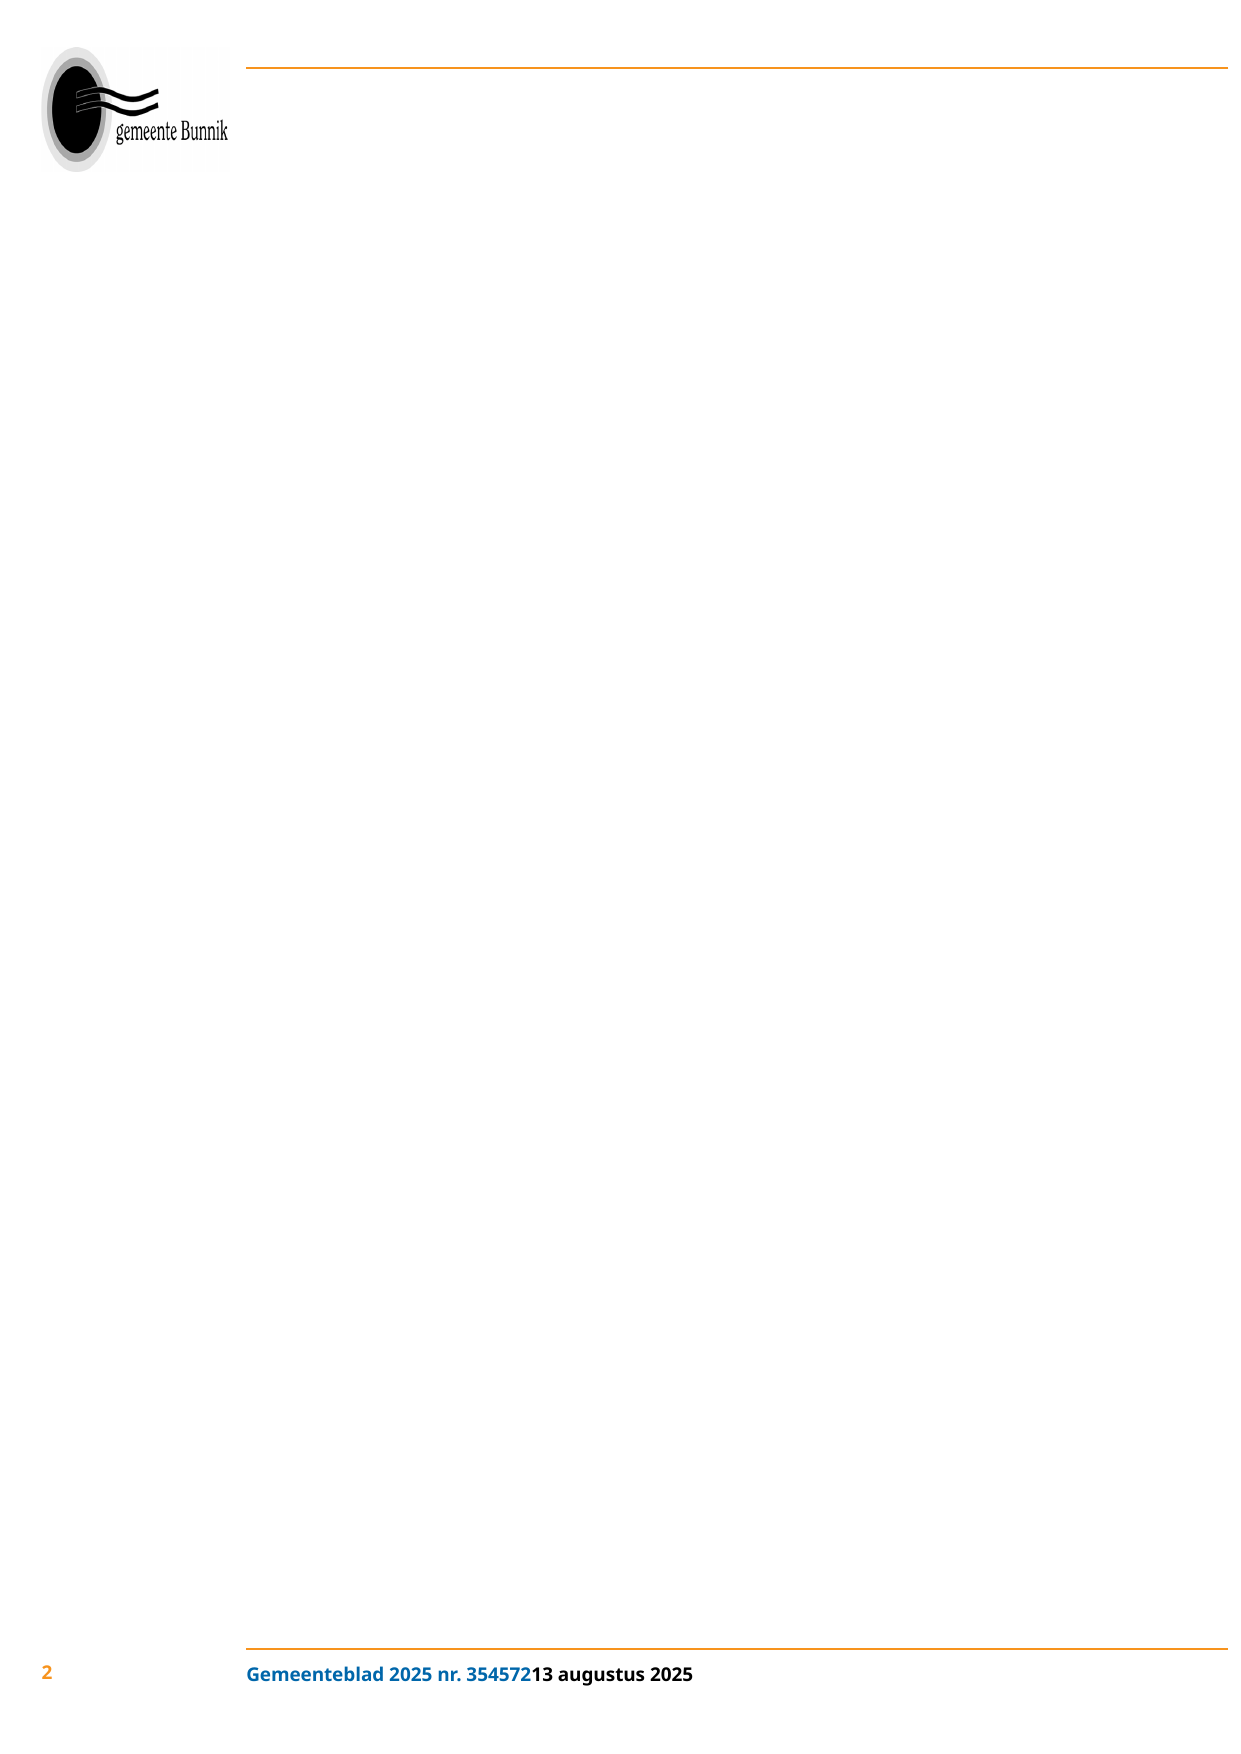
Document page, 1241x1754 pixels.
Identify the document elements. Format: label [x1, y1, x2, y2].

picture [41, 47, 231, 172]
